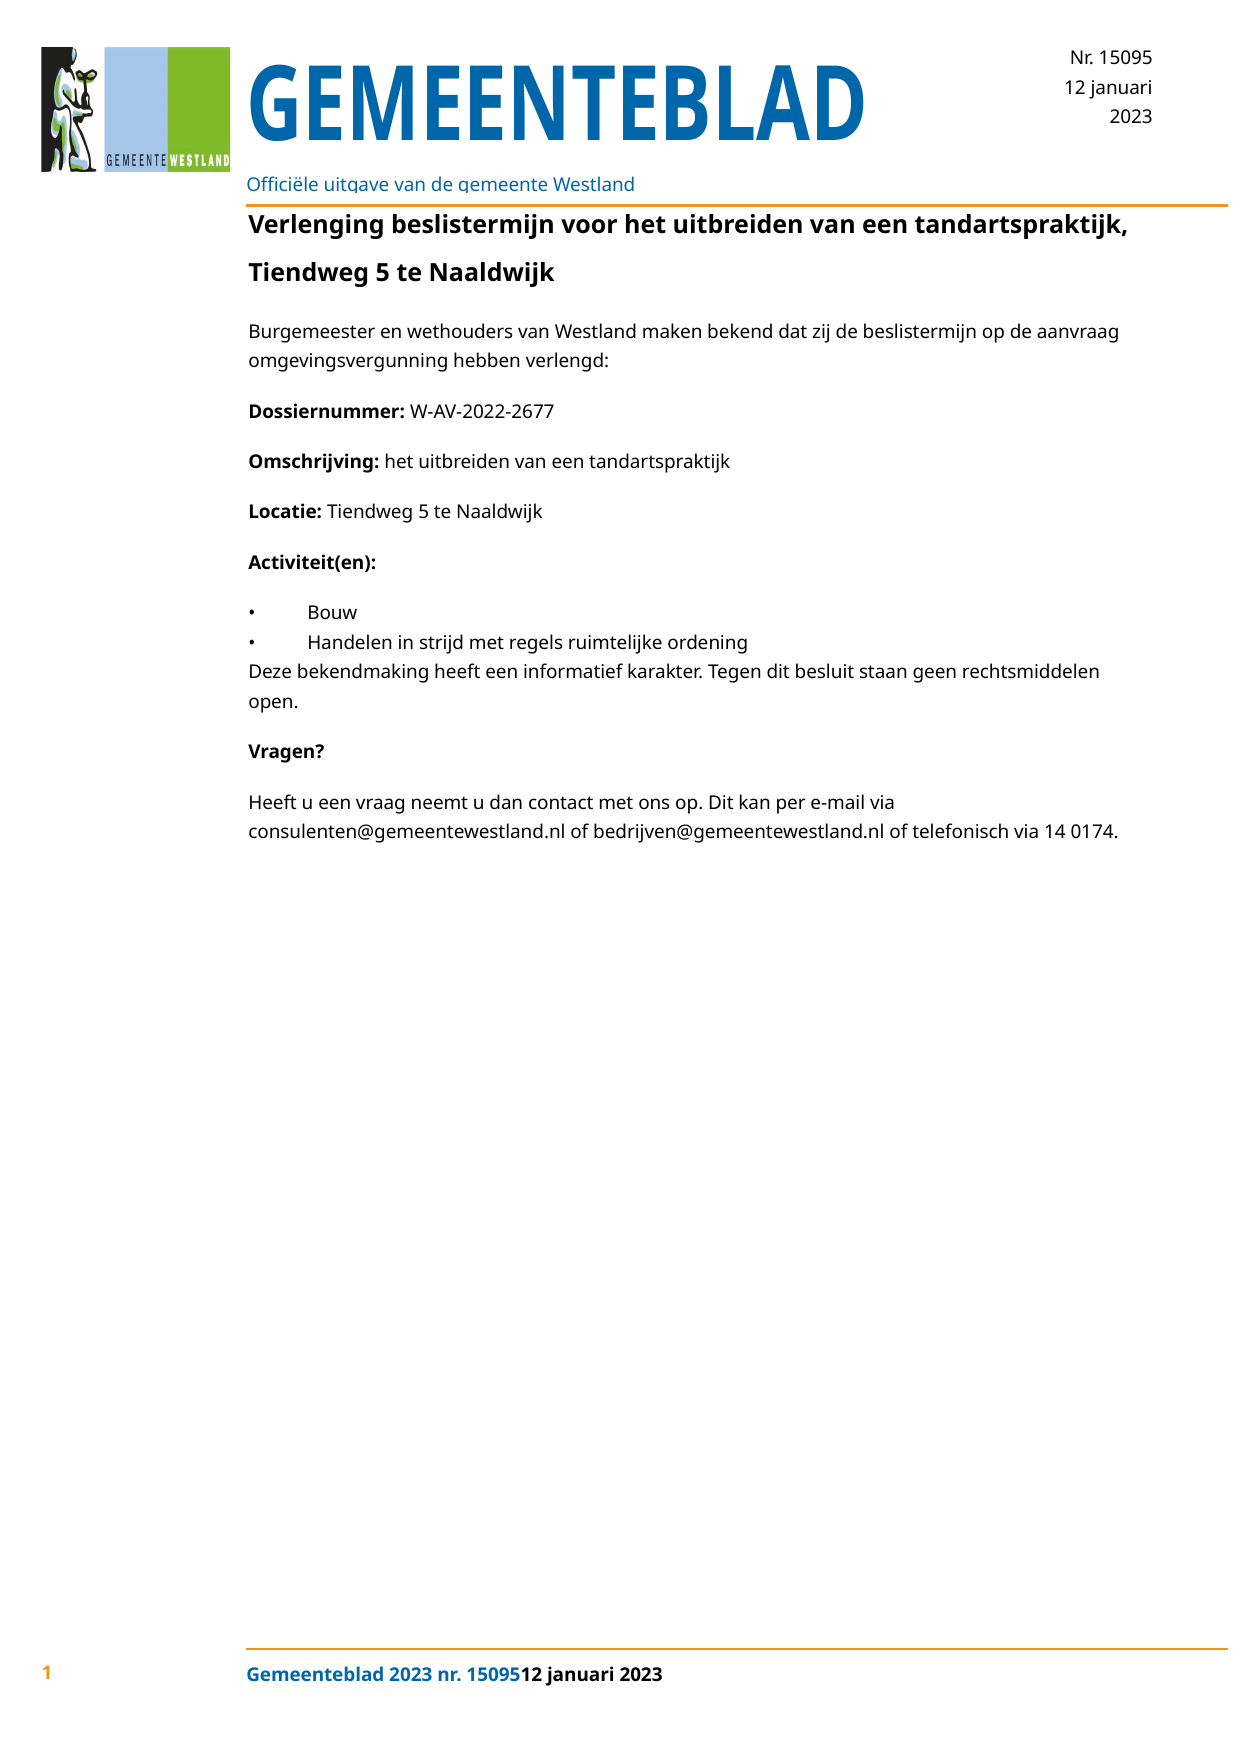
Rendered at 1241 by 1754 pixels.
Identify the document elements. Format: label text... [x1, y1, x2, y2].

text Vragen? [248, 739, 1152, 764]
list Handelen in strijd met regels ruimtelijke ordening [248, 629, 1152, 655]
list Bouw [248, 599, 1152, 625]
text Verlenging beslistermijn voor het uitbreiden van een tandartspraktijk, Tiendweg 5 te Naaldwijk [248, 207, 1152, 288]
text Dossiernummer: W-AV-2022-2677 [248, 398, 1152, 424]
text Omschrijving: het uitbreiden van een tandartspraktijk [248, 448, 1152, 474]
text Deze bekendmaking heeft een informatief karakter. Tegen dit besluit staan geen rechtsmiddelen open. [248, 659, 1152, 714]
text Burgemeester en wethouders van Westland maken bekend dat zij de beslistermijn op de aanvraag omgevingsvergunning hebben verlengd: [248, 318, 1152, 373]
text Activiteit(en): [248, 549, 1152, 575]
text Locatie: Tiendweg 5 te Naaldwijk [248, 499, 1152, 524]
text Heeft u een vraag neemt u dan contact met ons op. Dit kan per e-mail via consulenten@gemeentewestland.nl of bedrijven@gemeentewestland.nl of telefonisch via 14 0174. [248, 789, 1152, 844]
picture [41, 47, 231, 172]
